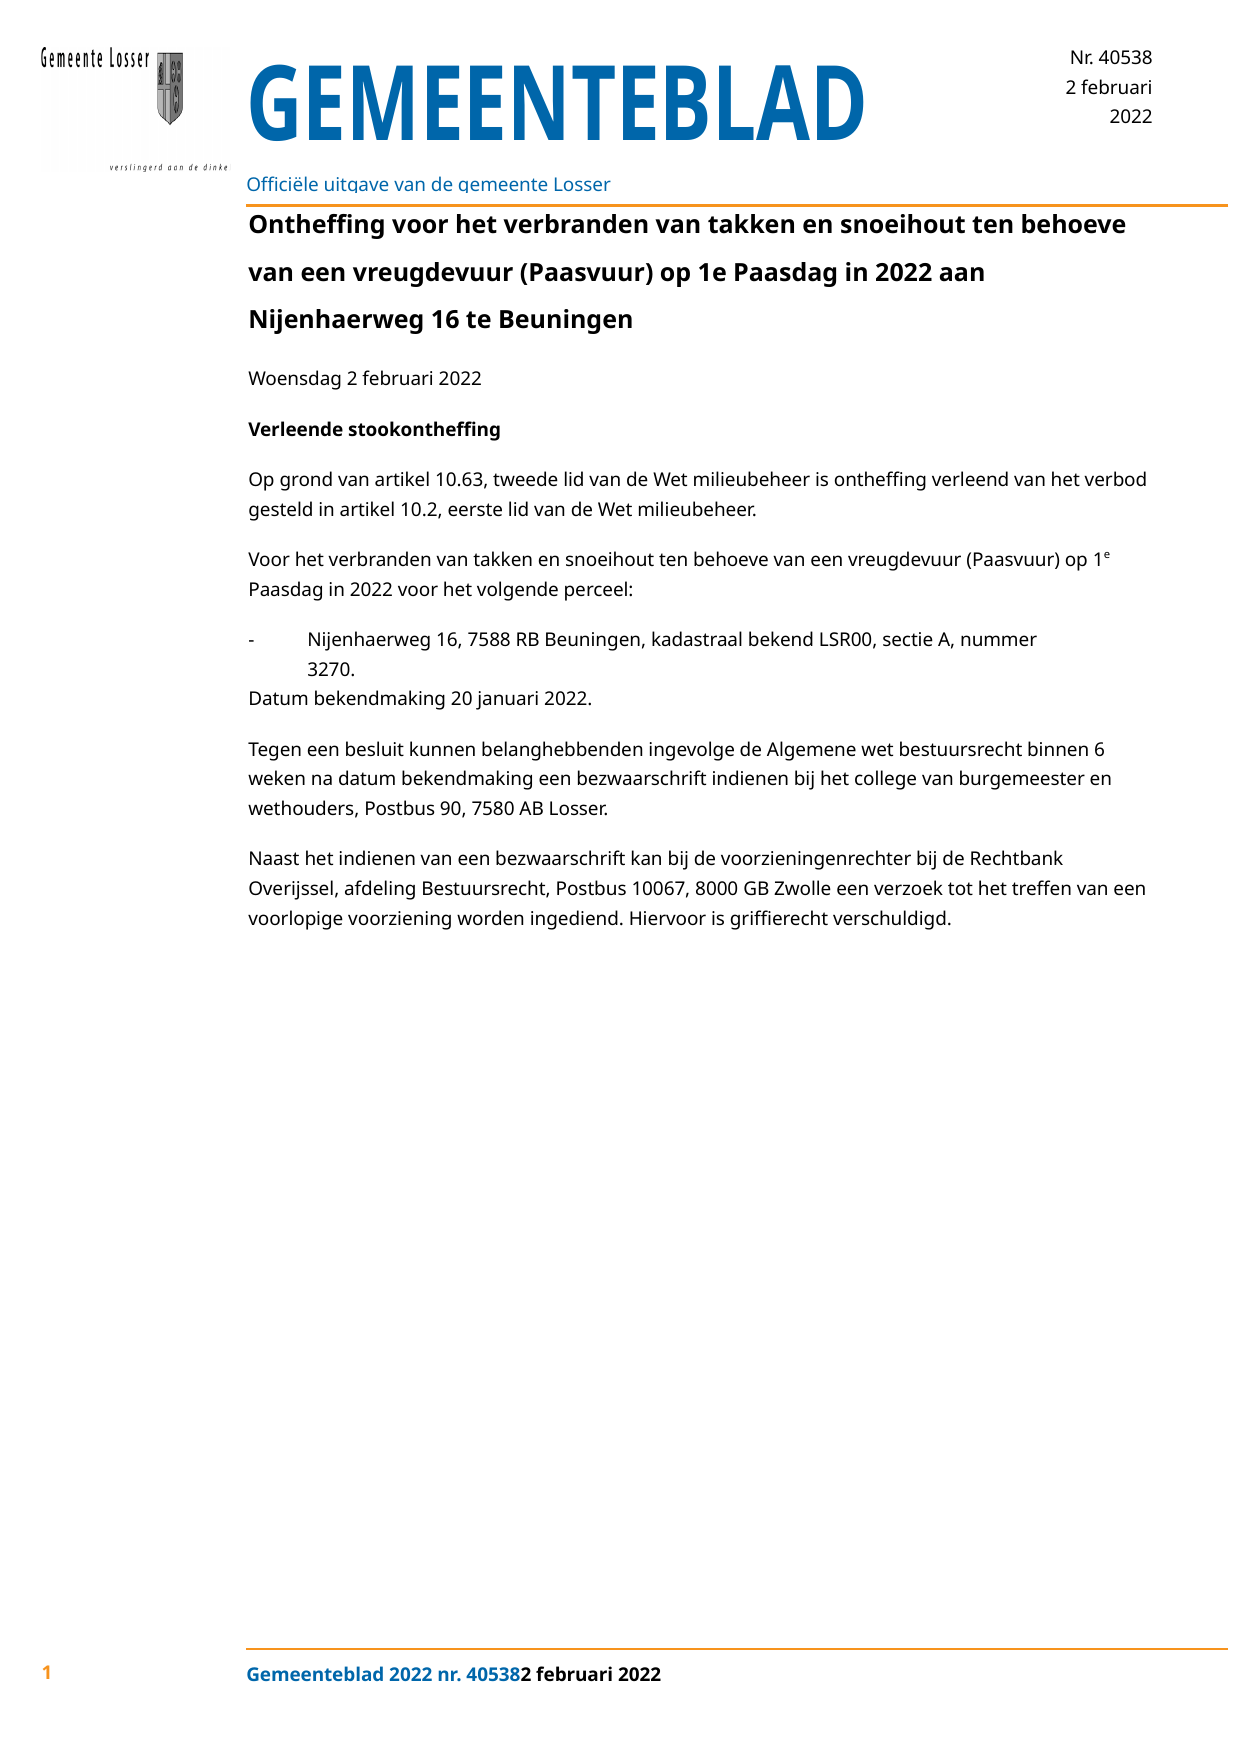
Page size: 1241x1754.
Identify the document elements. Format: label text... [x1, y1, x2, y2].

text Op grond van artikel 10.63, tweede lid van de Wet milieubeheer is ontheffing verleend van het verbod gesteld in artikel 10.2, eerste lid van de Wet milieubeheer. [248, 466, 1152, 522]
picture [41, 47, 231, 172]
text Voor het verbranden van takken en snoeihout ten behoeve van een vreugdevuur (Paasvuur) op 1e Paasdag in 2022 voor het volgende perceel: [248, 546, 1152, 602]
list Nijenhaerweg 16, 7588 RB Beuningen, kadastraal bekend LSR00, sectie A, nummer [248, 626, 1152, 652]
text Naast het indienen van een bezwaarschrift kan bij de voorzieningenrechter bij de Rechtbank Overijssel, afdeling Bestuursrecht, Postbus 10067, 8000 GB Zwolle een verzoek tot het treffen van een voorlopige voorziening worden ingediend. Hiervoor is griffierecht verschuldigd. [248, 846, 1152, 930]
text Verleende stookontheffing [248, 416, 1152, 442]
text Ontheffing voor het verbranden van takken en snoeihout ten behoeve van een vreugdevuur (Paasvuur) op 1e Paasdag in 2022 aan Nijenhaerweg 16 te Beuningen [248, 207, 1152, 336]
list 3270. [248, 656, 1152, 682]
text Tegen een besluit kunnen belanghebbenden ingevolge de Algemene wet bestuursrecht binnen 6 weken na datum bekendmaking een bezwaarschrift indienen bij het college van burgemeester en wethouders, Postbus 90, 7580 AB Losser. [248, 736, 1152, 821]
text Woensdag 2 februari 2022 [248, 366, 1152, 391]
text Datum bekendmaking 20 januari 2022. [248, 686, 1152, 711]
